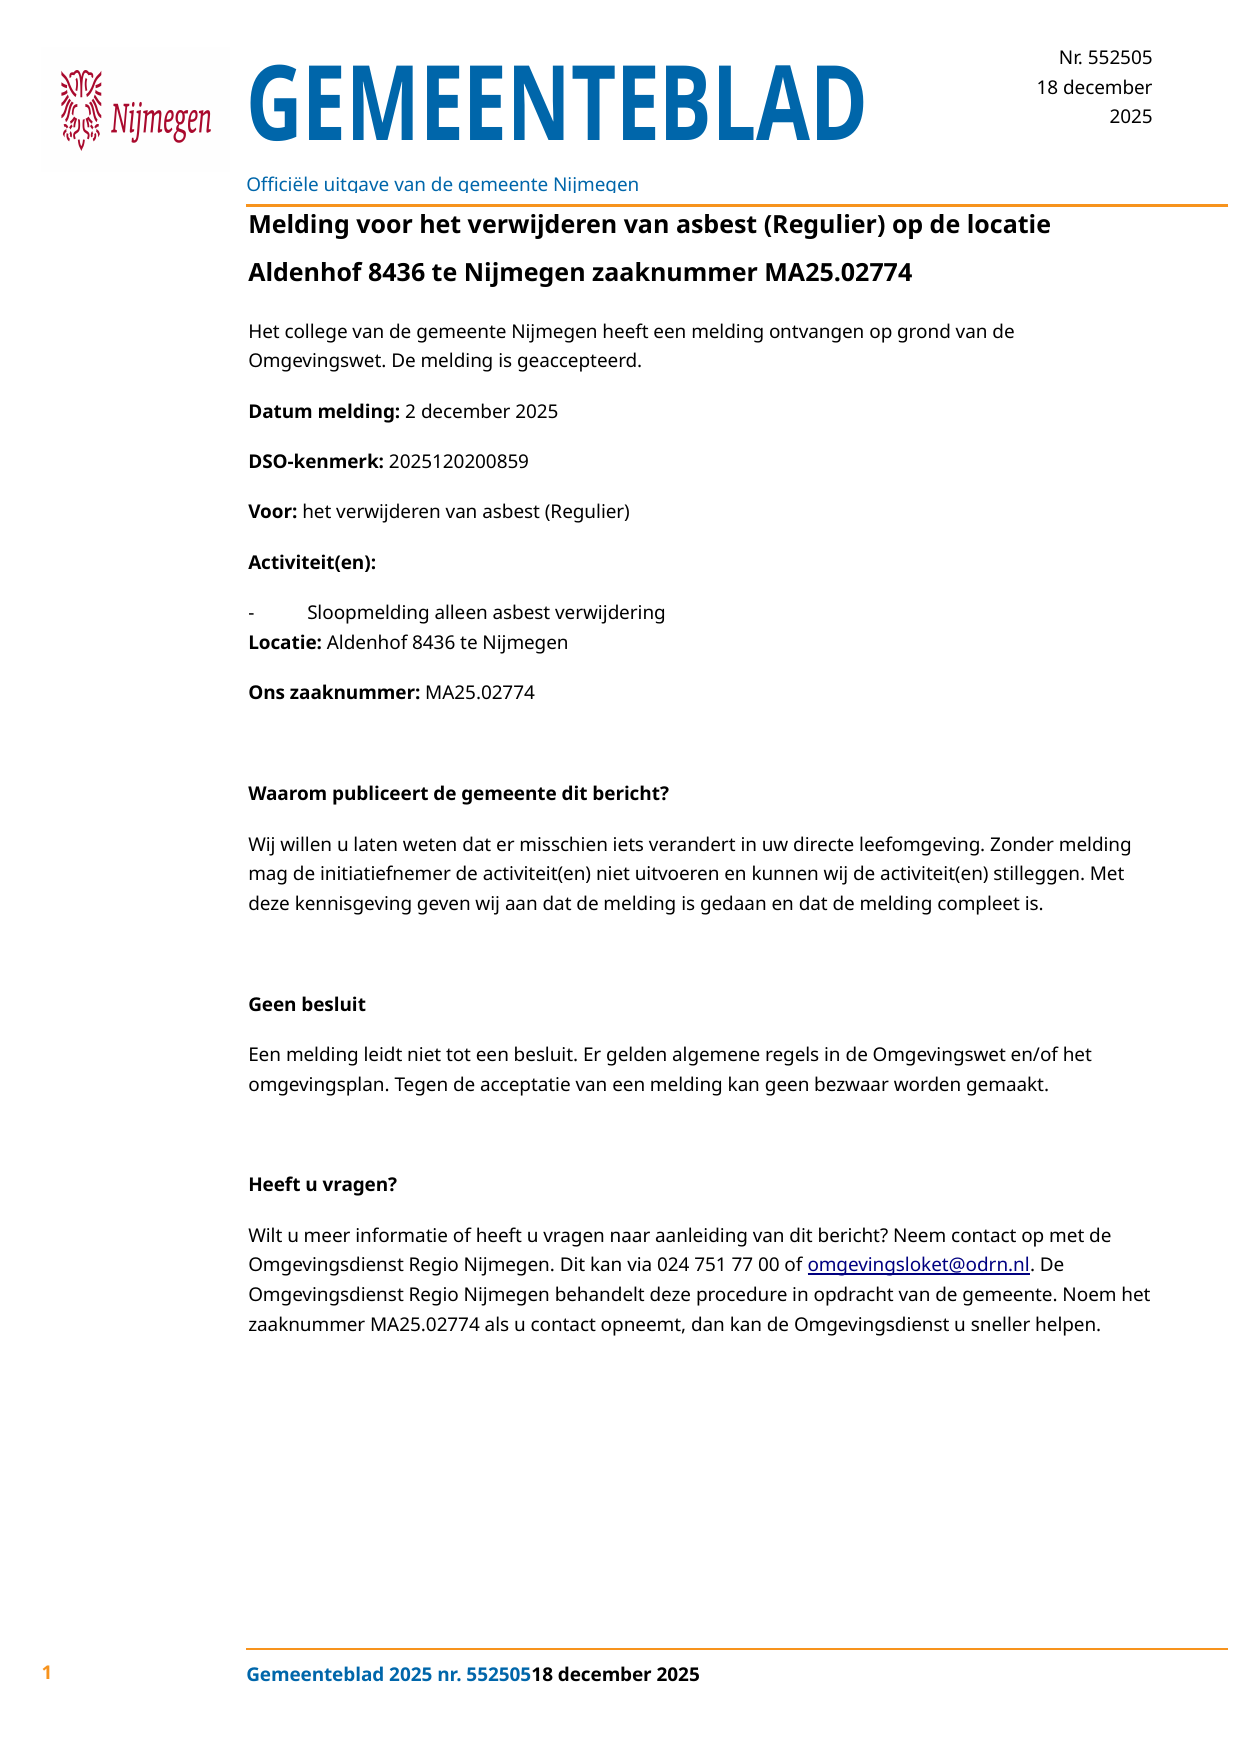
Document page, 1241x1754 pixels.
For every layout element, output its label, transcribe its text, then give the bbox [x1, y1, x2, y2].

text Waarom publiceert de gemeente dit bericht? [248, 780, 1152, 806]
text Locatie: Aldenhof 8436 te Nijmegen [248, 629, 1152, 655]
list Sloopmelding alleen asbest verwijdering [248, 599, 1152, 625]
text Melding voor het verwijderen van asbest (Regulier) op de locatie Aldenhof 8436 te Nijmegen zaaknummer MA25.02774 [248, 207, 1152, 288]
text Datum melding: 2 december 2025 [248, 398, 1152, 424]
text Ons zaaknummer: MA25.02774 [248, 679, 1152, 705]
text Wij willen u laten weten dat er misschien iets verandert in uw directe leefomgeving. Zonder melding mag de initiatiefnemer de activiteit(en) niet uitvoeren en kunnen wij de activiteit(en) stilleggen. Met deze kennisgeving geven wij aan dat de melding is gedaan en dat de melding compleet is. [248, 831, 1152, 916]
text DSO-kenmerk: 2025120200859 [248, 448, 1152, 474]
text Wilt u meer informatie of heeft u vragen naar aanleiding van dit bericht? Neem contact op met de Omgevingsdienst Regio Nijmegen. Dit kan via 024 751 77 00 of omgevingsloket@odrn.nl. De Omgevingsdienst Regio Nijmegen behandelt deze procedure in opdracht van de gemeente. Noem het zaaknummer MA25.02774 als u contact opneemt, dan kan de Omgevingsdienst u sneller helpen. [248, 1222, 1152, 1337]
text Het college van de gemeente Nijmegen heeft een melding ontvangen op grond van de Omgevingswet. De melding is geaccepteerd. [248, 318, 1152, 373]
text Geen besluit [248, 991, 1152, 1017]
text Activiteit(en): [248, 549, 1152, 575]
text Heeft u vragen? [248, 1172, 1152, 1197]
text Een melding leidt niet tot een besluit. Er gelden algemene regels in de Omgevingswet en/of het omgevingsplan. Tegen de acceptatie van een melding kan geen bezwaar worden gemaakt. [248, 1041, 1152, 1097]
text Voor: het verwijderen van asbest (Regulier) [248, 499, 1152, 524]
picture [41, 47, 231, 172]
